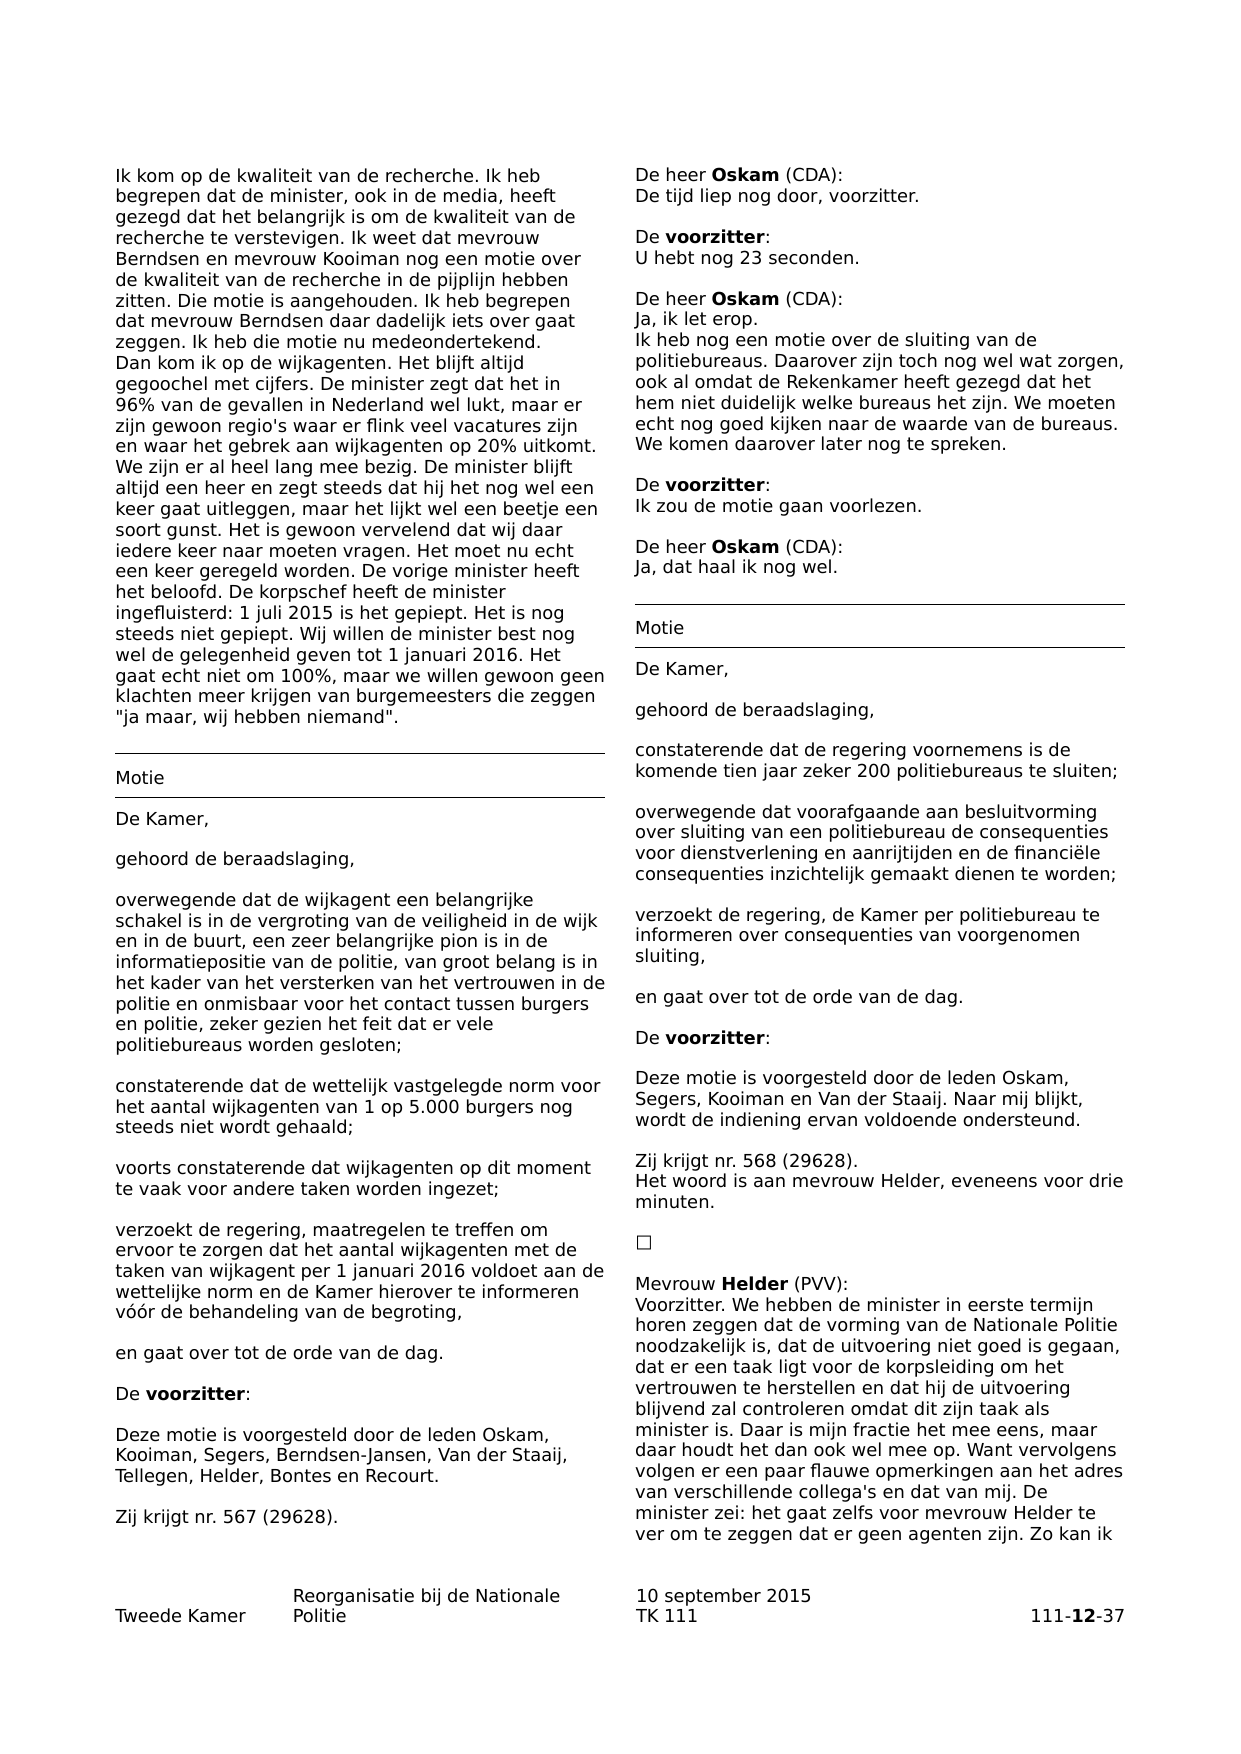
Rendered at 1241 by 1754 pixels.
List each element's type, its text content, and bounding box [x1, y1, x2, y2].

text overwegende dat de wijkagent een belangrijke schakel is in de vergroting van de veiligheid in de wijk en in de buurt, een zeer belangrijke pion is in de informatiepositie van de politie, van groot belang is in het kader van het versterken van het vertrouwen in de politie en onmisbaar voor het contact tussen burgers en politie, zeker gezien het feit dat er vele politiebureaus worden gesloten; [115, 890, 605, 1056]
text De voorzitter: [635, 475, 1125, 496]
text Voorzitter. We hebben de minister in eerste termijn horen zeggen dat de vorming van de Nationale Politie noodzakelijk is, dat de uitvoering niet goed is gegaan, dat er een taak ligt voor de korpsleiding om het vertrouwen te herstellen en dat hij de uitvoering blijvend zal controleren omdat dit zijn taak als minister is. Daar is mijn fractie het mee eens, maar daar houdt het dan ook wel mee op. Want vervolgens volgen er een paar flauwe opmerkingen aan het adres van verschillende collega's en dat van mij. De minister zei: het gaat zelfs voor mevrouw Helder te ver om te zeggen dat er geen agenten zijn. Zo kan ik [635, 1294, 1125, 1544]
text De heer Oskam (CDA): [635, 288, 1125, 309]
text Ik zou de motie gaan voorlezen. [635, 496, 1125, 517]
text De Kamer, [115, 808, 605, 829]
text De heer Oskam (CDA): [635, 165, 1125, 186]
text U hebt nog 23 seconden. [635, 248, 1125, 268]
text en gaat over tot de orde van de dag. [115, 1343, 605, 1364]
text Zij krijgt nr. 567 (29628). [115, 1507, 605, 1527]
text verzoekt de regering, de Kamer per politiebureau te informeren over consequenties van voorgenomen sluiting, [635, 904, 1125, 967]
text Ik heb nog een motie over de sluiting van de politiebureaus. Daarover zijn toch nog wel wat zorgen, ook al omdat de Rekenkamer heeft gezegd dat het hem niet duidelijk welke bureaus het zijn. We moeten echt nog goed kijken naar de waarde van de bureaus. We komen daarover later nog te spreken. [635, 330, 1125, 455]
text Motie [115, 768, 605, 788]
text Zij krijgt nr. 568 (29628). [635, 1150, 1125, 1171]
text constaterende dat de regering voornemens is de komende tien jaar zeker 200 politiebureaus te sluiten; [635, 740, 1125, 782]
text en gaat over tot de orde van de dag. [635, 987, 1125, 1007]
text De voorzitter: [635, 1027, 1125, 1048]
text overwegende dat voorafgaande aan besluitvorming over sluiting van een politiebureau de consequenties voor dienstverlening en aanrijtijden en de financiële consequenties inzichtelijk gemaakt dienen te worden; [635, 802, 1125, 884]
text Ja, dat haal ik nog wel. [635, 557, 1125, 578]
text verzoekt de regering, maatregelen te treffen om ervoor te zorgen dat het aantal wijkagenten met de taken van wijkagent per 1 januari 2016 voldoet aan de wettelijke norm en de Kamer hierover te informeren vóór de behandeling van de begroting, [115, 1219, 605, 1323]
text gehoord de beraadslaging, [635, 699, 1125, 720]
text Het woord is aan mevrouw Helder, eveneens voor drie minuten. [635, 1171, 1125, 1213]
text De tijd liep nog door, voorzitter. [635, 186, 1125, 207]
text Ja, ik let erop. [635, 309, 1125, 330]
text Motie [635, 618, 1125, 639]
text De Kamer, [635, 659, 1125, 679]
text gehoord de beraadslaging, [115, 849, 605, 870]
text voorts constaterende dat wijkagenten op dit moment te vaak voor andere taken worden ingezet; [115, 1158, 605, 1199]
text Deze motie is voorgesteld door de leden Oskam, Kooiman, Segers, Berndsen-Jansen, Van der Staaij, Tellegen, Helder, Bontes en Recourt. [115, 1424, 605, 1487]
text Dan kom ik op de wijkagenten. Het blijft altijd gegoochel met cijfers. De minister zegt dat het in 96% van de gevallen in Nederland wel lukt, maar er zijn gewoon regio's waar er flink veel vacatures zijn en waar het gebrek aan wijkagenten op 20% uitkomt. We zijn er al heel lang mee bezig. De minister blijft altijd een heer en zegt steeds dat hij het nog wel een keer gaat uitleggen, maar het lijkt wel een beetje een soort gunst. Het is gewoon vervelend dat wij daar iedere keer naar moeten vragen. Het moet nu echt een keer geregeld worden. De vorige minister heeft het beloofd. De korpschef heeft de minister ingefluisterd: 1 juli 2015 is het gepiept. Het is nog steeds niet gepiept. Wij willen de minister best nog wel de gelegenheid geven tot 1 januari 2016. Het gaat echt niet om 100%, maar we willen gewoon geen klachten meer krijgen van burgemeesters die zeggen "ja maar, wij hebben niemand". [115, 353, 605, 728]
text De voorzitter: [115, 1384, 605, 1404]
text Deze motie is voorgesteld door de leden Oskam, Segers, Kooiman en Van der Staaij. Naar mij blijkt, wordt de indiening ervan voldoende ondersteund. [635, 1068, 1125, 1130]
text Mevrouw Helder (PVV): [635, 1273, 1125, 1294]
text ⬜ [635, 1233, 1125, 1253]
text De voorzitter: [635, 227, 1125, 248]
text Ik kom op de kwaliteit van de recherche. Ik heb begrepen dat de minister, ook in de media, heeft gezegd dat het belangrijk is om de kwaliteit van de recherche te verstevigen. Ik weet dat mevrouw Berndsen en mevrouw Kooiman nog een motie over de kwaliteit van de recherche in de pijplijn hebben zitten. Die motie is aangehouden. Ik heb begrepen dat mevrouw Berndsen daar dadelijk iets over gaat zeggen. Ik heb die motie nu medeondertekend. [115, 165, 605, 353]
text De heer Oskam (CDA): [635, 537, 1125, 557]
text constaterende dat de wettelijk vastgelegde norm voor het aantal wijkagenten van 1 op 5.000 burgers nog steeds niet wordt gehaald; [115, 1076, 605, 1138]
